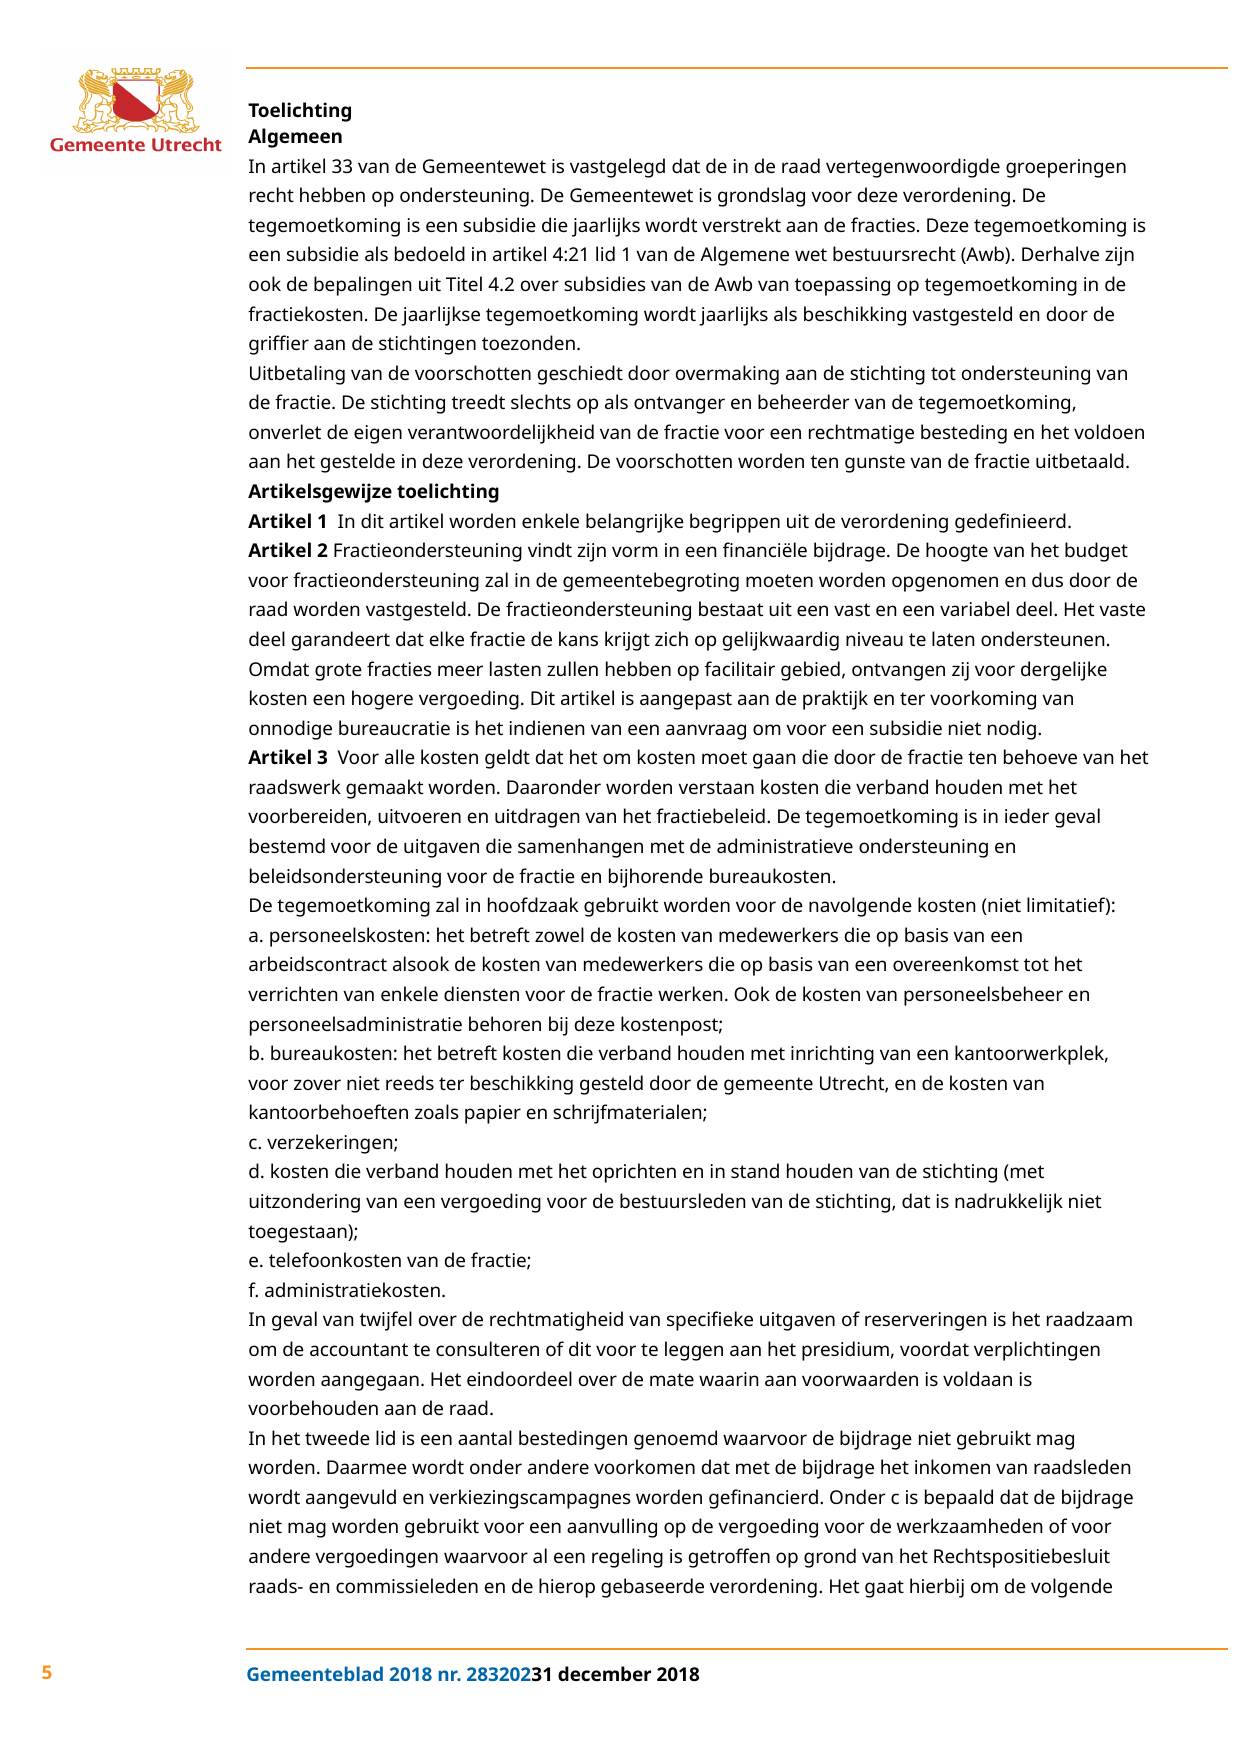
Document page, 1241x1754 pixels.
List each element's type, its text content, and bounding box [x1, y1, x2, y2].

text a. personeelskosten: het betreft zowel de kosten van medewerkers die op basis van een arbeidscontract alsook de kosten van medewerkers die op basis van een overeenkomst tot het verrichten van enkele diensten voor de fractie werken. Ook de kosten van personeelsbeheer en personeelsadministratie behoren bij deze kostenpost; [248, 922, 1152, 1037]
text Artikel 1 In dit artikel worden enkele belangrijke begrippen uit de verordening gedefinieerd. [248, 508, 1152, 534]
text f. administratiekosten. [248, 1277, 1152, 1303]
text d. kosten die verband houden met het oprichten en in stand houden van de stichting (met uitzondering van een vergoeding voor de bestuursleden van de stichting, dat is nadrukkelijk niet toegestaan); [248, 1159, 1152, 1244]
text De tegemoetkoming zal in hoofdzaak gebruikt worden voor de navolgende kosten (niet limitatief): [248, 892, 1152, 918]
text Artikel 2 Fractieondersteuning vindt zijn vorm in een financiële bijdrage. De hoogte van het budget voor fractieondersteuning zal in de gemeentebegroting moeten worden opgenomen en dus door de raad worden vastgesteld. De fractieondersteuning bestaat uit een vast en een variabel deel. Het vaste deel garandeert dat elke fractie de kans krijgt zich op gelijkwaardig niveau te laten ondersteunen. Omdat grote fracties meer lasten zullen hebben op facilitair gebied, ontvangen zij voor dergelijke kosten een hogere vergoeding. Dit artikel is aangepast aan de praktijk en ter voorkoming van onnodige bureaucratie is het indienen van een aanvraag om voor een subsidie niet nodig. [248, 537, 1152, 741]
text Uitbetaling van de voorschotten geschiedt door overmaking aan de stichting tot ondersteuning van de fractie. De stichting treedt slechts op als ontvanger en beheerder van de tegemoetkoming, onverlet de eigen verantwoordelijkheid van de fractie voor een rechtmatige besteding en het voldoen aan het gestelde in deze verordening. De voorschotten worden ten gunste van de fractie uitbetaald. [248, 360, 1152, 474]
text In geval van twijfel over de rechtmatigheid van specifieke uitgaven of reserveringen is het raadzaam om de accountant te consulteren of dit voor te leggen aan het presidium, voordat verplichtingen worden aangegaan. Het eindoordeel over de mate waarin aan voorwaarden is voldaan is voorbehouden aan de raad. [248, 1307, 1152, 1421]
text e. telefoonkosten van de fractie; [248, 1247, 1152, 1273]
text Artikel 3 Voor alle kosten geldt dat het om kosten moet gaan die door de fractie ten behoeve van het raadswerk gemaakt worden. Daaronder worden verstaan kosten die verband houden met het voorbereiden, uitvoeren en uitdragen van het fractiebeleid. De tegemoetkoming is in ieder geval bestemd voor de uitgaven die samenhangen met de administratieve ondersteuning en beleidsondersteuning voor de fractie en bijhorende bureaukosten. [248, 744, 1152, 889]
picture [41, 47, 231, 172]
text c. verzekeringen; [248, 1129, 1152, 1155]
text Artikelsgewijze toelichting [248, 478, 1152, 504]
text Algemeen [248, 123, 1152, 149]
text b. bureaukosten: het betreft kosten die verband houden met inrichting van een kantoorwerkplek, voor zover niet reeds ter beschikking gesteld door de gemeente Utrecht, en de kosten van kantoorbehoeften zoals papier en schrijfmaterialen; [248, 1040, 1152, 1125]
text In het tweede lid is een aantal bestedingen genoemd waarvoor de bijdrage niet gebruikt mag worden. Daarmee wordt onder andere voorkomen dat met de bijdrage het inkomen van raadsleden wordt aangevuld en verkiezingscampagnes worden gefinancierd. Onder c is bepaald dat de bijdrage niet mag worden gebruikt voor een aanvulling op de vergoeding voor de werkzaamheden of voor andere vergoedingen waarvoor al een regeling is getroffen op grond van het Rechtspositiebesluit raads- en commissieleden en de hierop gebaseerde verordening. Het gaat hierbij om de volgende [248, 1425, 1152, 1599]
text Toelichting [248, 95, 1152, 123]
text In artikel 33 van de Gemeentewet is vastgelegd dat de in de raad vertegenwoordigde groeperingen recht hebben op ondersteuning. De Gemeentewet is grondslag voor deze verordening. De tegemoetkoming is een subsidie die jaarlijks wordt verstrekt aan de fracties. Deze tegemoetkoming is een subsidie als bedoeld in artikel 4:21 lid 1 van de Algemene wet bestuursrecht (Awb). Derhalve zijn ook de bepalingen uit Titel 4.2 over subsidies van de Awb van toepassing op tegemoetkoming in de fractiekosten. De jaarlijkse tegemoetkoming wordt jaarlijks als beschikking vastgesteld en door de griffier aan de stichtingen toezonden. [248, 153, 1152, 356]
